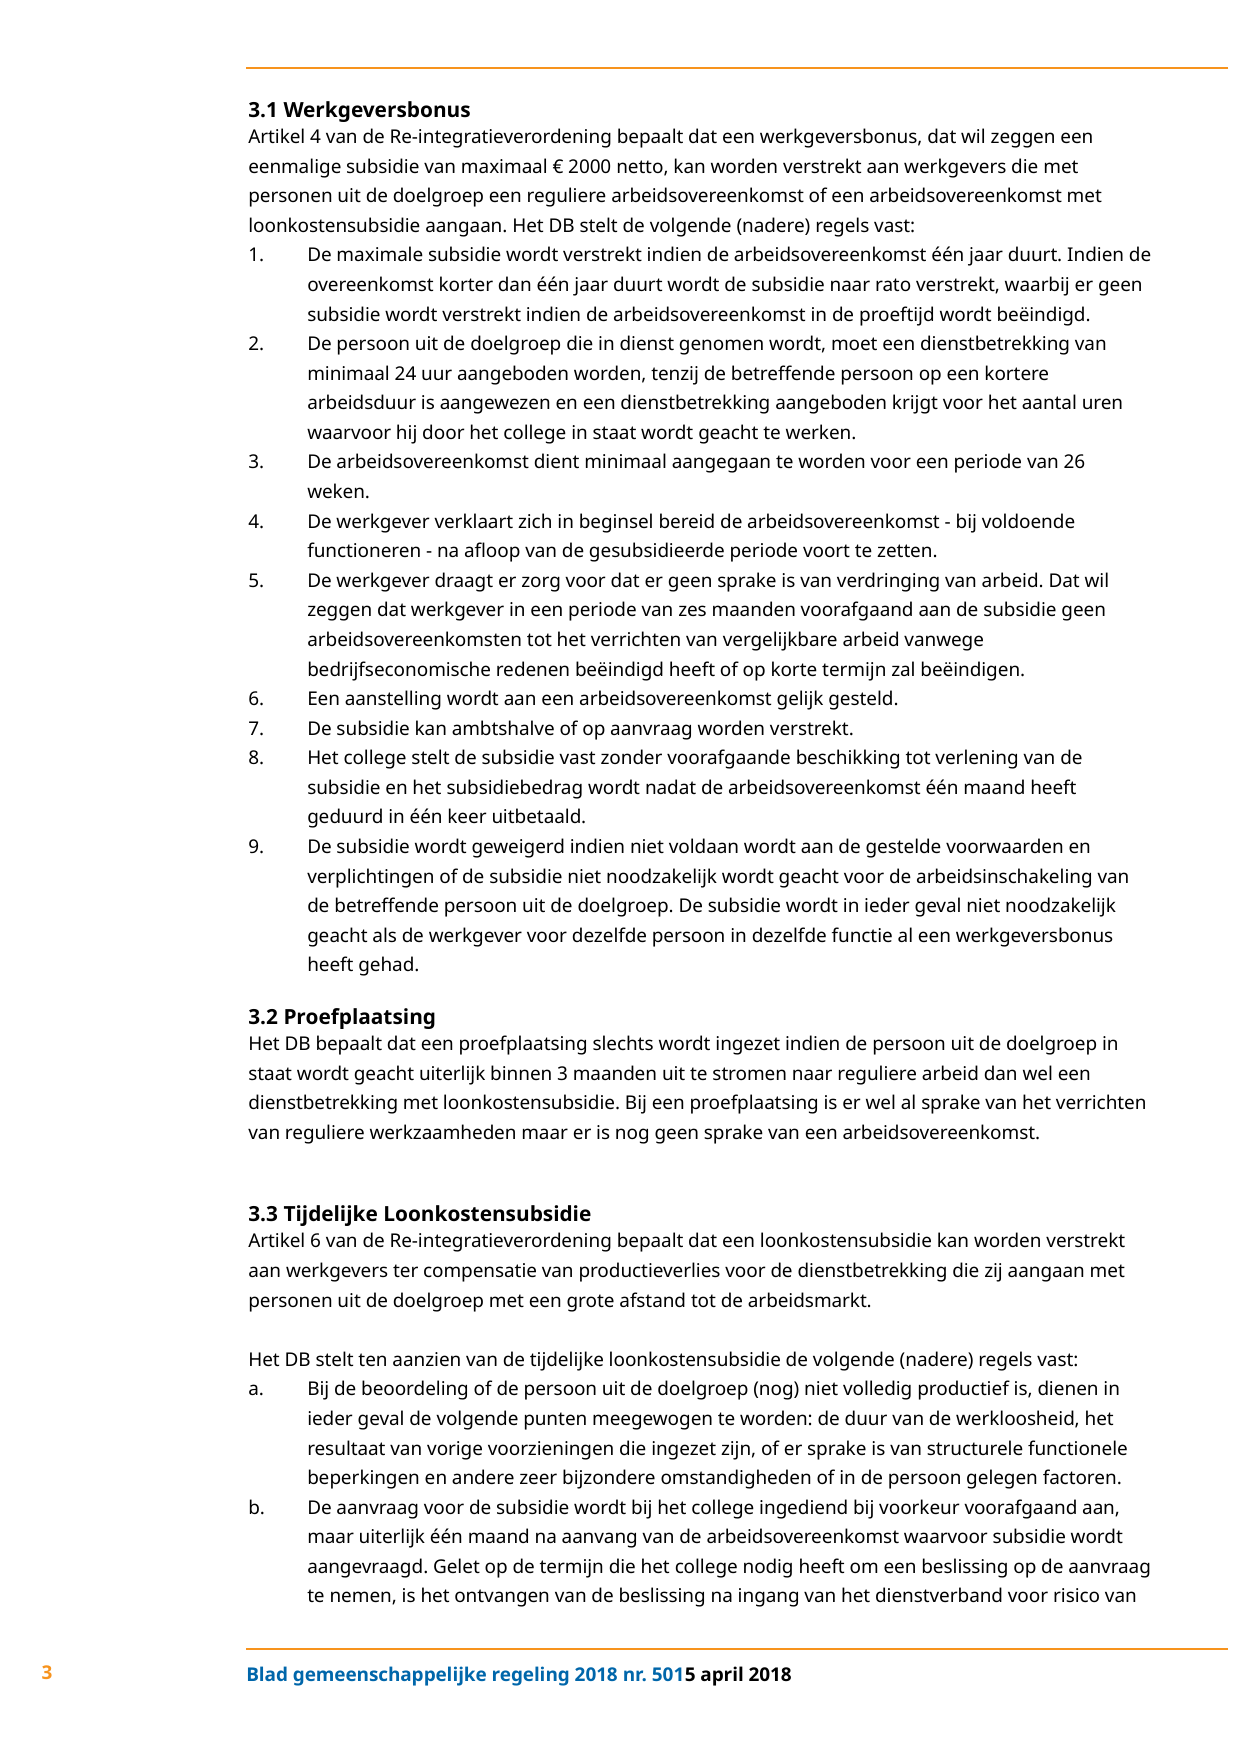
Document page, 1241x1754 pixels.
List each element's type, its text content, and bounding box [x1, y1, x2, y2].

list De aanvraag voor de subsidie wordt bij het college ingediend bij voorkeur voorafgaand aan, maar uiterlijk één maand na aanvang van de arbeidsovereenkomst waarvoor subsidie wordt aangevraagd. Gelet op de termijn die het college nodig heeft om een beslissing op de aanvraag te nemen, is het ontvangen van de beslissing na ingang van het dienstverband voor risico van [248, 1494, 1152, 1608]
list De arbeidsovereenkomst dient minimaal aangegaan te worden voor een periode van 26 weken. [248, 449, 1152, 504]
text 3.2 Proefplaatsing [248, 1002, 1152, 1030]
text 3.1 Werkgeversbonus [248, 95, 1152, 123]
list De persoon uit de doelgroep die in dienst genomen wordt, moet een dienstbetrekking van minimaal 24 uur aangeboden worden, tenzij de betreffende persoon op een kortere arbeidsduur is aangewezen en een dienstbetrekking aangeboden krijgt voor het aantal uren waarvoor hij door het college in staat wordt geacht te werken. [248, 330, 1152, 445]
text Het DB stelt ten aanzien van de tijdelijke loonkostensubsidie de volgende (nadere) regels vast: [248, 1346, 1152, 1372]
list Bij de beoordeling of de persoon uit de doelgroep (nog) niet volledig productief is, dienen in ieder geval de volgende punten meegewogen te worden: de duur van de werkloosheid, het resultaat van vorige voorzieningen die ingezet zijn, of er sprake is van structurele functionele beperkingen en andere zeer bijzondere omstandigheden of in de persoon gelegen factoren. [248, 1376, 1152, 1490]
list De subsidie kan ambtshalve of op aanvraag worden verstrekt. [248, 715, 1152, 741]
list Het college stelt de subsidie vast zonder voorafgaande beschikking tot verlening van de subsidie en het subsidiebedrag wordt nadat de arbeidsovereenkomst één maand heeft geduurd in één keer uitbetaald. [248, 744, 1152, 829]
list De subsidie wordt geweigerd indien niet voldaan wordt aan de gestelde voorwaarden en verplichtingen of de subsidie niet noodzakelijk wordt geacht voor de arbeidsinschakeling van de betreffende persoon uit de doelgroep. De subsidie wordt in ieder geval niet noodzakelijk geacht als de werkgever voor dezelfde persoon in dezelfde functie al een werkgeversbonus heeft gehad. [248, 833, 1152, 977]
picture [41, 47, 231, 172]
list De maximale subsidie wordt verstrekt indien de arbeidsovereenkomst één jaar duurt. Indien de overeenkomst korter dan één jaar duurt wordt de subsidie naar rato verstrekt, waarbij er geen subsidie wordt verstrekt indien de arbeidsovereenkomst in de proeftijd wordt beëindigd. [248, 242, 1152, 326]
list De werkgever verklaart zich in beginsel bereid de arbeidsovereenkomst - bij voldoende functioneren - na afloop van de gesubsidieerde periode voort te zetten. [248, 508, 1152, 563]
text Artikel 4 van de Re-integratieverordening bepaalt dat een werkgeversbonus, dat wil zeggen een eenmalige subsidie van maximaal € 2000 netto, kan worden verstrekt aan werkgevers die met personen uit de doelgroep een reguliere arbeidsovereenkomst of een arbeidsovereenkomst met loonkostensubsidie aangaan. Het DB stelt de volgende (nadere) regels vast: [248, 123, 1152, 238]
list De werkgever draagt er zorg voor dat er geen sprake is van verdringing van arbeid. Dat wil zeggen dat werkgever in een periode van zes maanden voorafgaand aan de subsidie geen arbeidsovereenkomsten tot het verrichten van vergelijkbare arbeid vanwege bedrijfseconomische redenen beëindigd heeft of op korte termijn zal beëindigen. [248, 567, 1152, 681]
list Een aanstelling wordt aan een arbeidsovereenkomst gelijk gesteld. [248, 685, 1152, 711]
text 3.3 Tijdelijke Loonkostensubsidie [248, 1199, 1152, 1228]
text Het DB bepaalt dat een proefplaatsing slechts wordt ingezet indien de persoon uit de doelgroep in staat wordt geacht uiterlijk binnen 3 maanden uit te stromen naar reguliere arbeid dan wel een dienstbetrekking met loonkostensubsidie. Bij een proefplaatsing is er wel al sprake van het verrichten van reguliere werkzaamheden maar er is nog geen sprake van een arbeidsovereenkomst. [248, 1030, 1152, 1145]
text Artikel 6 van de Re-integratieverordening bepaalt dat een loonkostensubsidie kan worden verstrekt aan werkgevers ter compensatie van productieverlies voor de dienstbetrekking die zij aangaan met personen uit de doelgroep met een grote afstand tot de arbeidsmarkt. [248, 1228, 1152, 1312]
